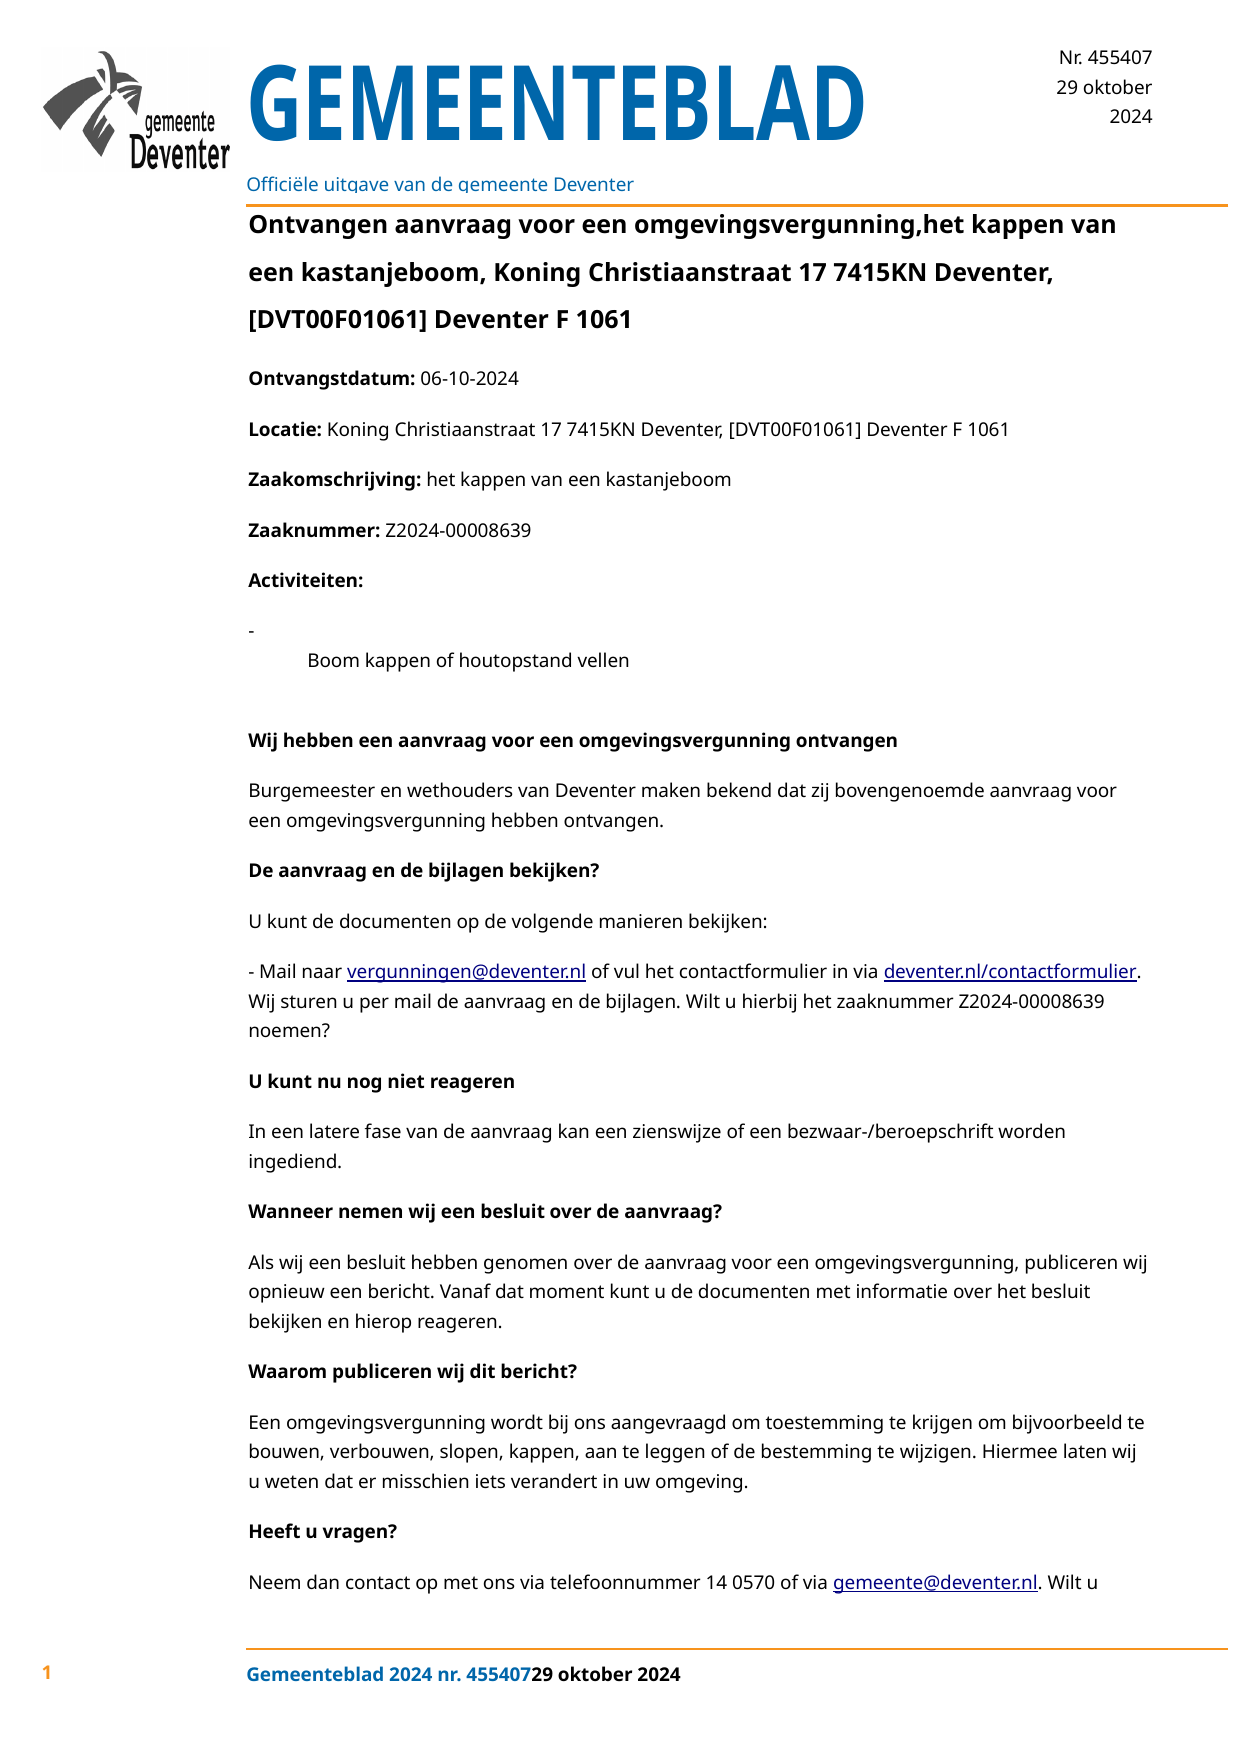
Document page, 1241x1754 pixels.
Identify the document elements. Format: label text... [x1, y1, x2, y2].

text Ontvangen aanvraag voor een omgevingsvergunning,het kappen van een kastanjeboom, Koning Christiaanstraat 17 7415KN Deventer, [DVT00F01061] Deventer F 1061 [248, 207, 1152, 336]
text Ontvangstdatum: 06-10-2024 [248, 366, 1152, 391]
text - Mail naar vergunningen@deventer.nl of vul het contactformulier in via deventer.nl/contactformulier. Wij sturen u per mail de aanvraag en de bijlagen. Wilt u hierbij het zaaknummer Z2024-00008639 noemen? [248, 958, 1152, 1043]
text Locatie: Koning Christiaanstraat 17 7415KN Deventer, [DVT00F01061] Deventer F 1061 [248, 416, 1152, 442]
text Waarom publiceren wij dit bericht? [248, 1358, 1152, 1384]
text U kunt nu nog niet reageren [248, 1068, 1152, 1094]
text Heeft u vragen? [248, 1518, 1152, 1544]
text Wanneer nemen wij een besluit over de aanvraag? [248, 1198, 1152, 1224]
text Neem dan contact op met ons via telefoonnummer 14 0570 of via gemeente@deventer.nl. Wilt u [248, 1569, 1152, 1594]
text De aanvraag en de bijlagen bekijken? [248, 858, 1152, 883]
list Boom kappen of houtopstand vellen [248, 647, 1152, 673]
text Burgemeester en wethouders van Deventer maken bekend dat zij bovengenoemde aanvraag voor een omgevingsvergunning hebben ontvangen. [248, 778, 1152, 833]
text Zaakomschrijving: het kappen van een kastanjeboom [248, 466, 1152, 492]
text Als wij een besluit hebben genomen over de aanvraag voor een omgevingsvergunning, publiceren wij opnieuw een bericht. Vanaf dat moment kunt u de documenten met informatie over het besluit bekijken en hierop reageren. [248, 1249, 1152, 1334]
text In een latere fase van de aanvraag kan een zienswijze of een bezwaar-/beroepschrift worden ingediend. [248, 1118, 1152, 1174]
text Activiteiten: [248, 567, 1152, 593]
picture [41, 47, 231, 172]
text U kunt de documenten op de volgende manieren bekijken: [248, 908, 1152, 934]
text Een omgevingsvergunning wordt bij ons aangevraagd om toestemming te krijgen om bijvoorbeeld te bouwen, verbouwen, slopen, kappen, aan te leggen of de bestemming te wijzigen. Hiermee laten wij u weten dat er misschien iets verandert in uw omgeving. [248, 1409, 1152, 1494]
text Zaaknummer: Z2024-00008639 [248, 517, 1152, 542]
text Wij hebben een aanvraag voor een omgevingsvergunning ontvangen [248, 727, 1152, 753]
